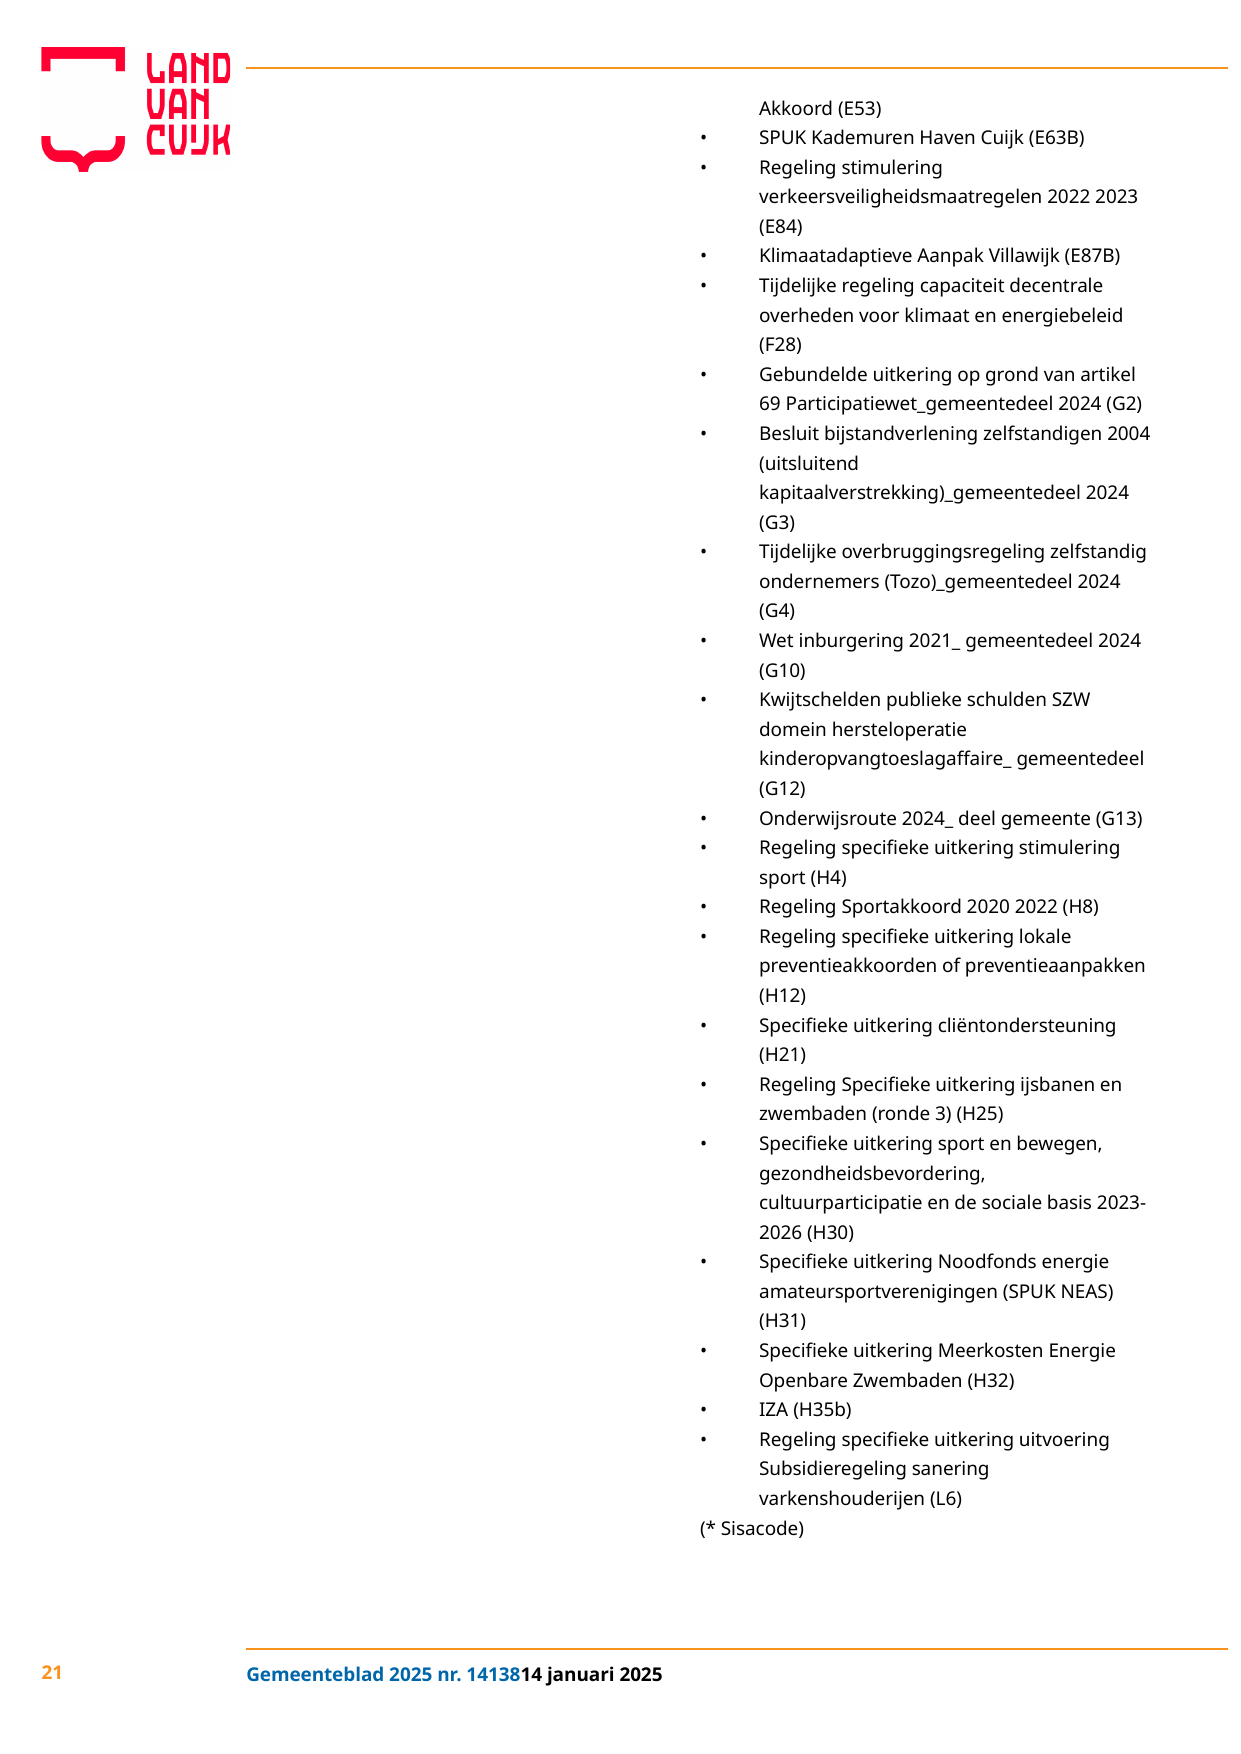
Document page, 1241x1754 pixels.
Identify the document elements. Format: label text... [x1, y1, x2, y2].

table_cell [248, 95, 700, 1541]
picture [41, 47, 231, 172]
table_cell Akkoord (E53) SPUK Kademuren Haven Cuijk (E63B) Regeling stimulering verkeersveiligheidsmaatregelen 2022 2023 (E84) Klimaatadaptieve Aanpak Villawijk (E87B) Tijdelijke regeling capaciteit decentrale overheden voor klimaat en energiebeleid (F28) Gebundelde uitkering op grond van artikel 69 Participatiewet_gemeentedeel 2024 (G2) Besluit bijstandverlening zelfstandigen 2004 (uitsluitend kapitaalverstrekking)_gemeentedeel 2024 (G3) Tijdelijke overbruggingsregeling zelfstandig ondernemers (Tozo)_gemeentedeel 2024 (G4) Wet inburgering 2021_ gemeentedeel 2024 (G10) Kwijtschelden publieke schulden SZW domein hersteloperatie kinderopvangtoeslagaffaire_ gemeentedeel (G12) Onderwijsroute 2024_ deel gemeente (G13) Regeling specifieke uitkering stimulering sport (H4) Regeling Sportakkoord 2020 2022 (H8) Regeling specifieke uitkering lokale preventieakkoorden of preventieaanpakken (H12) Specifieke uitkering cliëntondersteuning (H21) Regeling Specifieke uitkering ijsbanen en zwembaden (ronde 3) (H25) Specifieke uitkering sport en bewegen, gezondheidsbevordering, cultuurparticipatie en de sociale basis 2023-2026 (H30) Specifieke uitkering Noodfonds energie amateursportverenigingen (SPUK NEAS) (H31) Specifieke uitkering Meerkosten Energie Openbare Zwembaden (H32) IZA (H35b) Regeling specifieke uitkering uitvoering Subsidieregeling sanering varkenshouderijen (L6) (* Sisacode) [700, 95, 1152, 1541]
